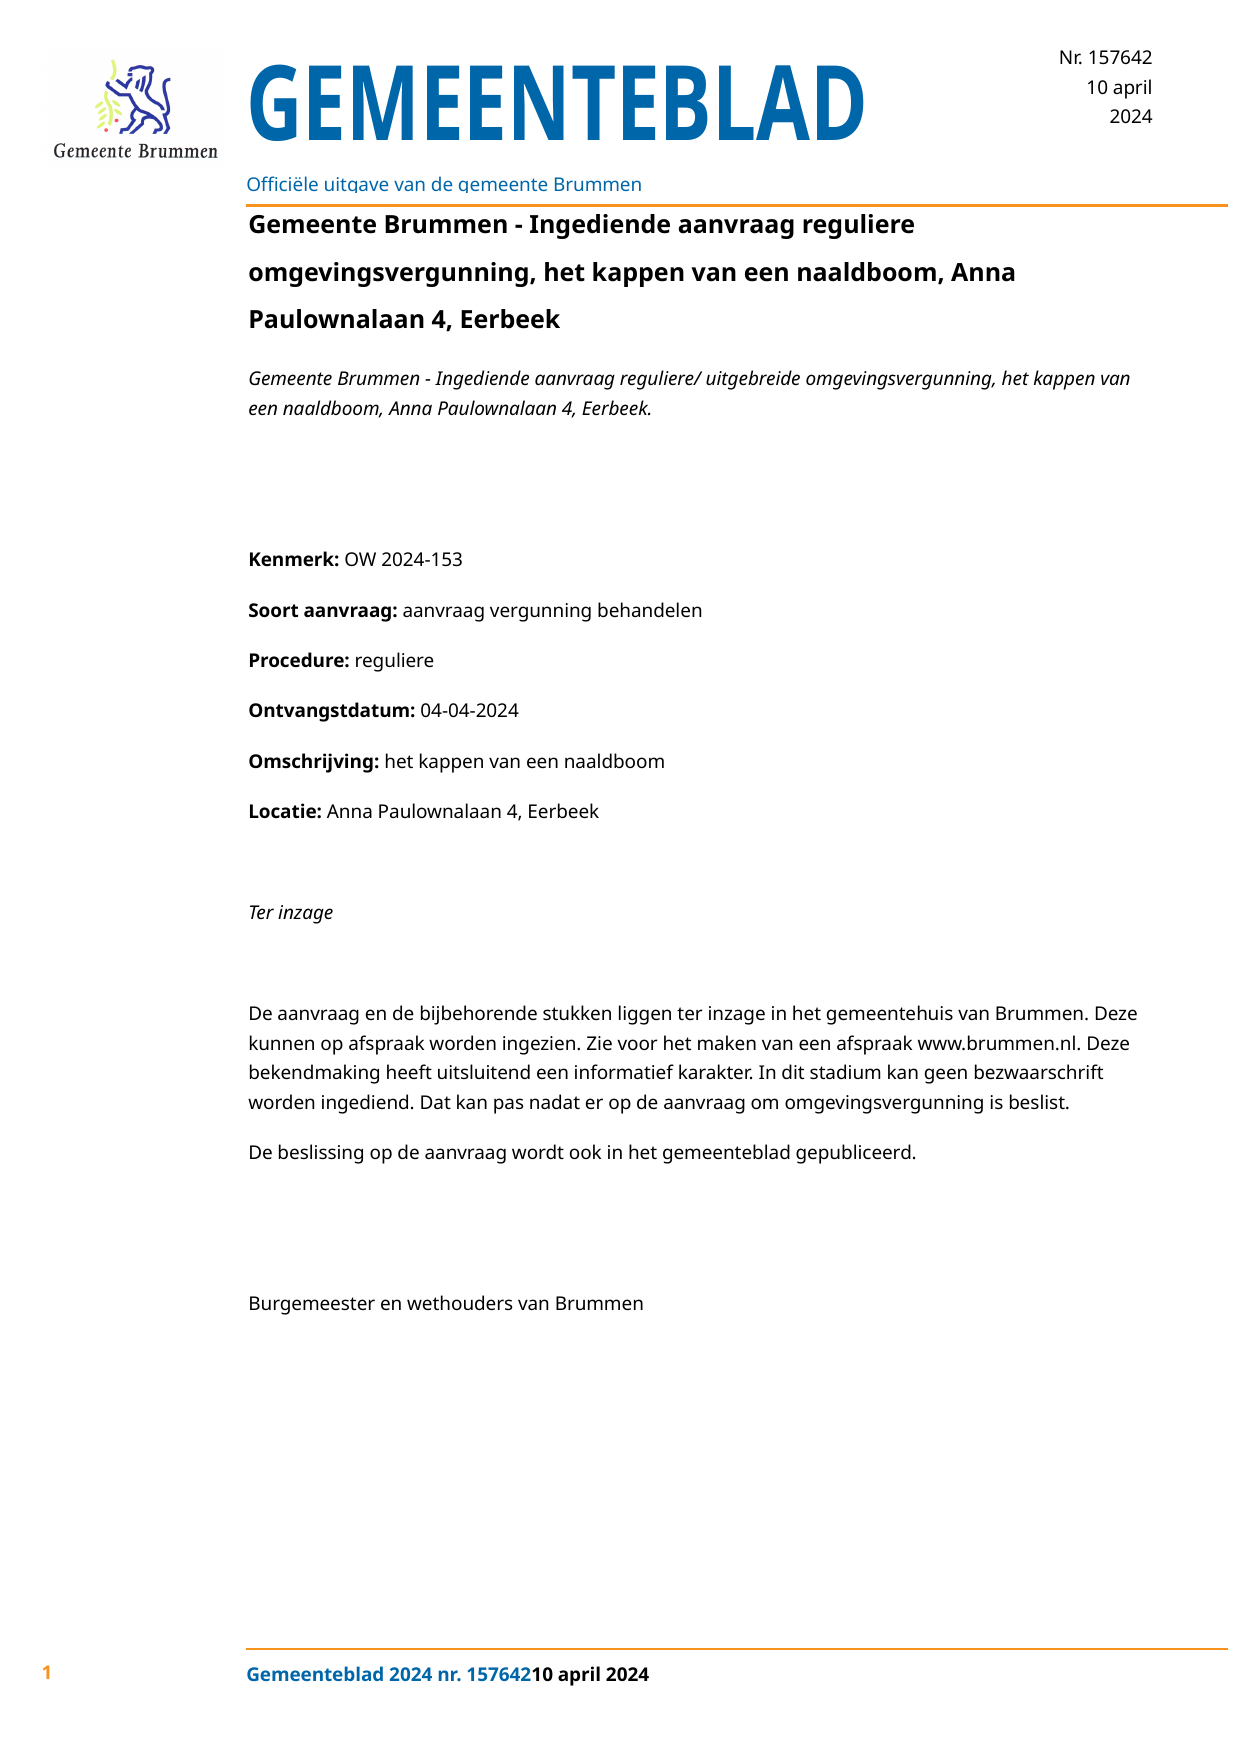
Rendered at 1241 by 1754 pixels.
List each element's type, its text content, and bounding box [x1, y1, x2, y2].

text De aanvraag en de bijbehorende stukken liggen ter inzage in het gemeentehuis van Brummen. Deze kunnen op afspraak worden ingezien. Zie voor het maken van een afspraak www.brummen.nl. Deze bekendmaking heeft uitsluitend een informatief karakter. In dit stadium kan geen bezwaarschrift worden ingediend. Dat kan pas nadat er op de aanvraag om omgevingsvergunning is beslist. [248, 1000, 1152, 1114]
text Gemeente Brummen - Ingediende aanvraag reguliere omgevingsvergunning, het kappen van een naaldboom, Anna Paulownalaan 4, Eerbeek [248, 207, 1152, 336]
text Burgemeester en wethouders van Brummen [248, 1291, 1152, 1316]
text De beslissing op de aanvraag wordt ook in het gemeenteblad gepubliceerd. [248, 1139, 1152, 1165]
text Ter inzage [248, 899, 1152, 925]
text Kenmerk: OW 2024-153 [248, 546, 1152, 572]
text Soort aanvraag: aanvraag vergunning behandelen [248, 597, 1152, 622]
text Locatie: Anna Paulownalaan 4, Eerbeek [248, 798, 1152, 824]
text Omschrijving: het kappen van een naaldboom [248, 748, 1152, 774]
picture [41, 47, 231, 172]
text Ontvangstdatum: 04-04-2024 [248, 698, 1152, 723]
text Procedure: reguliere [248, 647, 1152, 673]
text Gemeente Brummen - Ingediende aanvraag reguliere/ uitgebreide omgevingsvergunning, het kappen van een naaldboom, Anna Paulownalaan 4, Eerbeek. [248, 366, 1152, 421]
